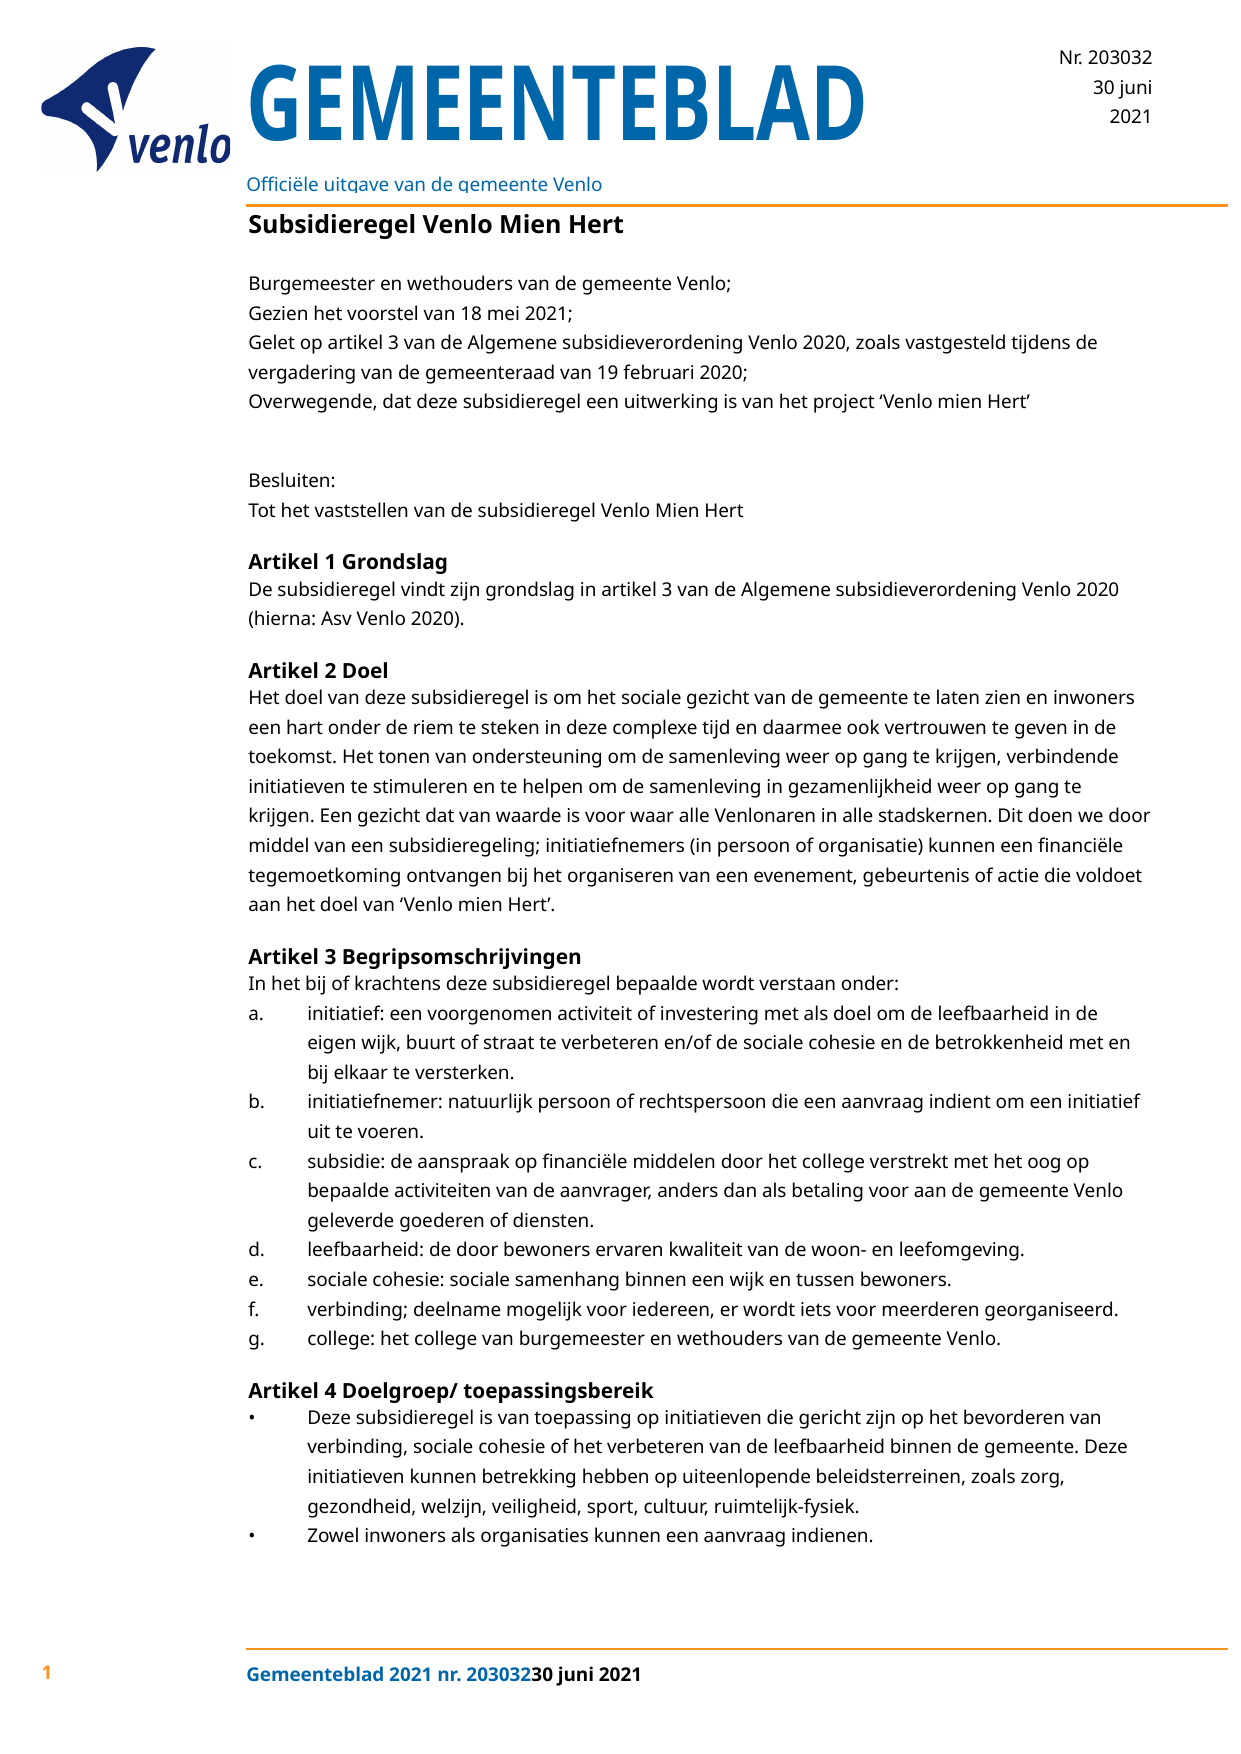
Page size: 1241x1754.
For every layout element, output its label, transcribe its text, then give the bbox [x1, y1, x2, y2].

list sociale cohesie: sociale samenhang binnen een wijk en tussen bewoners. [248, 1266, 1152, 1292]
text Artikel 3 Begripsomschrijvingen [248, 942, 1152, 970]
list initiatiefnemer: natuurlijk persoon of rechtspersoon die een aanvraag indient om een initiatief uit te voeren. [248, 1089, 1152, 1144]
list Zowel inwoners als organisaties kunnen een aanvraag indienen. [248, 1522, 1152, 1548]
text Tot het vaststellen van de subsidieregel Venlo Mien Hert [248, 497, 1152, 523]
list Deze subsidieregel is van toepassing op initiatieven die gericht zijn op het bevorderen van verbinding, sociale cohesie of het verbeteren van de leefbaarheid binnen de gemeente. Deze initiatieven kunnen betrekking hebben op uiteenlopende beleidsterreinen, zoals zorg, gezondheid, welzijn, veiligheid, sport, cultuur, ruimtelijk-fysiek. [248, 1404, 1152, 1519]
text Gezien het voorstel van 18 mei 2021; [248, 300, 1152, 326]
picture [41, 47, 231, 172]
list subsidie: de aanspraak op financiële middelen door het college verstrekt met het oog op bepaalde activiteiten van de aanvrager, anders dan als betaling voor aan de gemeente Venlo geleverde goederen of diensten. [248, 1148, 1152, 1233]
text Artikel 1 Grondslag [248, 547, 1152, 576]
text De subsidieregel vindt zijn grondslag in artikel 3 van de Algemene subsidieverordening Venlo 2020 (hierna: Asv Venlo 2020). [248, 576, 1152, 631]
text Gelet op artikel 3 van de Algemene subsidieverordening Venlo 2020, zoals vastgesteld tijdens de vergadering van de gemeenteraad van 19 februari 2020; [248, 329, 1152, 385]
list initiatief: een voorgenomen activiteit of investering met als doel om de leefbaarheid in de eigen wijk, buurt of straat te verbeteren en/of de sociale cohesie en de betrokkenheid met en bij elkaar te versterken. [248, 1000, 1152, 1085]
text Artikel 2 Doel [248, 656, 1152, 684]
text In het bij of krachtens deze subsidieregel bepaalde wordt verstaan onder: [248, 970, 1152, 996]
list college: het college van burgemeester en wethouders van de gemeente Venlo. [248, 1325, 1152, 1351]
text Overwegende, dat deze subsidieregel een uitwerking is van het project ‘Venlo mien Hert’ [248, 389, 1152, 414]
text Besluiten: [248, 467, 1152, 493]
text Het doel van deze subsidieregel is om het sociale gezicht van de gemeente te laten zien en inwoners een hart onder de riem te steken in deze complexe tijd en daarmee ook vertrouwen te geven in de toekomst. Het tonen van ondersteuning om de samenleving weer op gang te krijgen, verbindende initiatieven te stimuleren en te helpen om de samenleving in gezamenlijkheid weer op gang te krijgen. Een gezicht dat van waarde is voor waar alle Venlonaren in alle stadskernen. Dit doen we door middel van een subsidieregeling; initiatiefnemers (in persoon of organisatie) kunnen een financiële tegemoetkoming ontvangen bij het organiseren van een evenement, gebeurtenis of actie die voldoet aan het doel van ‘Venlo mien Hert’. [248, 684, 1152, 917]
text Artikel 4 Doelgroep/ toepassingsbereik [248, 1376, 1152, 1404]
text Subsidieregel Venlo Mien Hert [248, 207, 1152, 241]
list leefbaarheid: de door bewoners ervaren kwaliteit van de woon- en leefomgeving. [248, 1237, 1152, 1262]
list verbinding; deelname mogelijk voor iedereen, er wordt iets voor meerderen georganiseerd. [248, 1296, 1152, 1321]
text Burgemeester en wethouders van de gemeente Venlo; [248, 270, 1152, 296]
